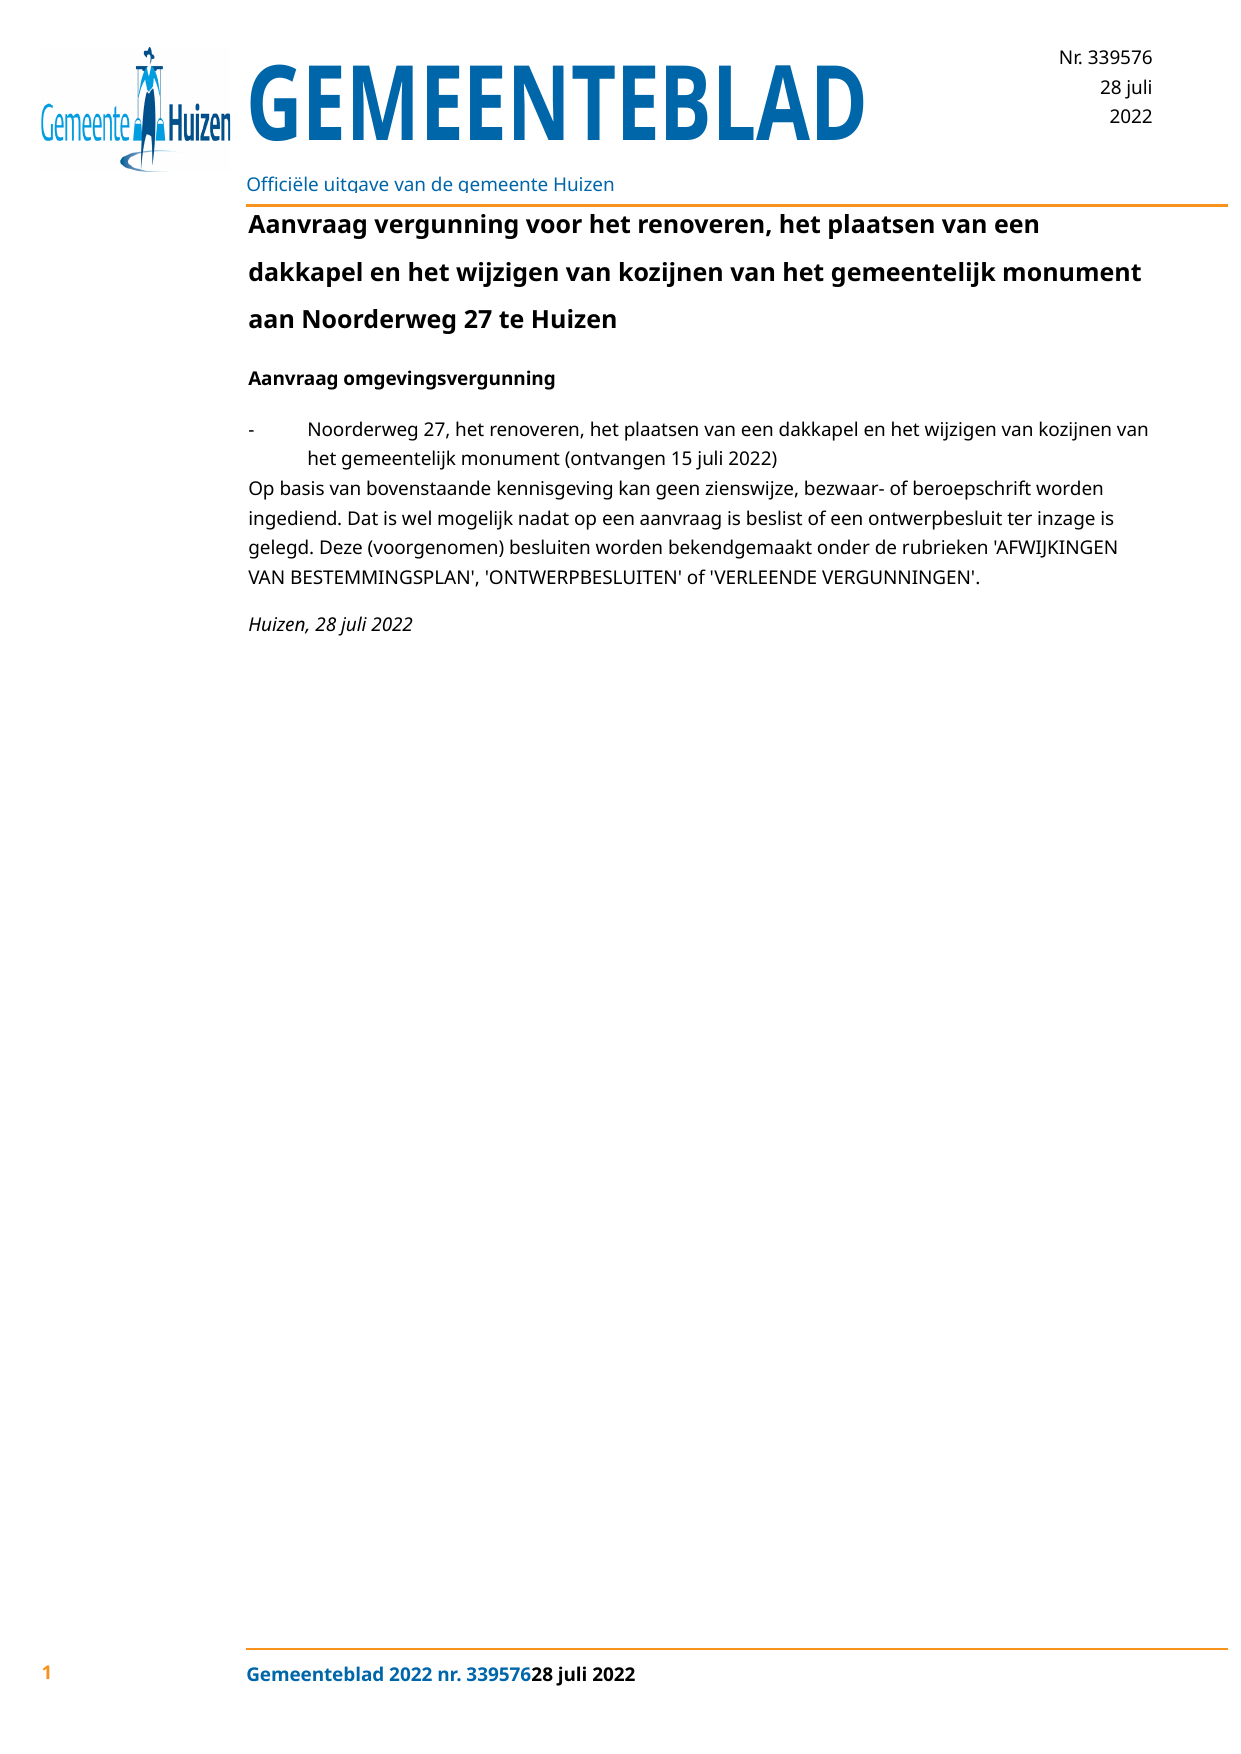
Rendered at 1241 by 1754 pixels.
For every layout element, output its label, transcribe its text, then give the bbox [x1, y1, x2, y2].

text Aanvraag omgevingsvergunning [248, 366, 1152, 391]
text Huizen, 28 juli 2022 [248, 612, 1152, 637]
list Noorderweg 27, het renoveren, het plaatsen van een dakkapel en het wijzigen van kozijnen van het gemeentelijk monument (ontvangen 15 juli 2022) [248, 416, 1152, 471]
text Op basis van bovenstaande kennisgeving kan geen zienswijze, bezwaar- of beroepschrift worden ingediend. Dat is wel mogelijk nadat op een aanvraag is beslist of een ontwerpbesluit ter inzage is gelegd. Deze (voorgenomen) besluiten worden bekendgemaakt onder de rubrieken 'AFWIJKINGEN VAN BESTEMMINGSPLAN', 'ONTWERPBESLUITEN' of 'VERLEENDE VERGUNNINGEN'. [248, 475, 1152, 589]
text Aanvraag vergunning voor het renoveren, het plaatsen van een dakkapel en het wijzigen van kozijnen van het gemeentelijk monument aan Noorderweg 27 te Huizen [248, 207, 1152, 336]
picture [41, 47, 231, 172]
